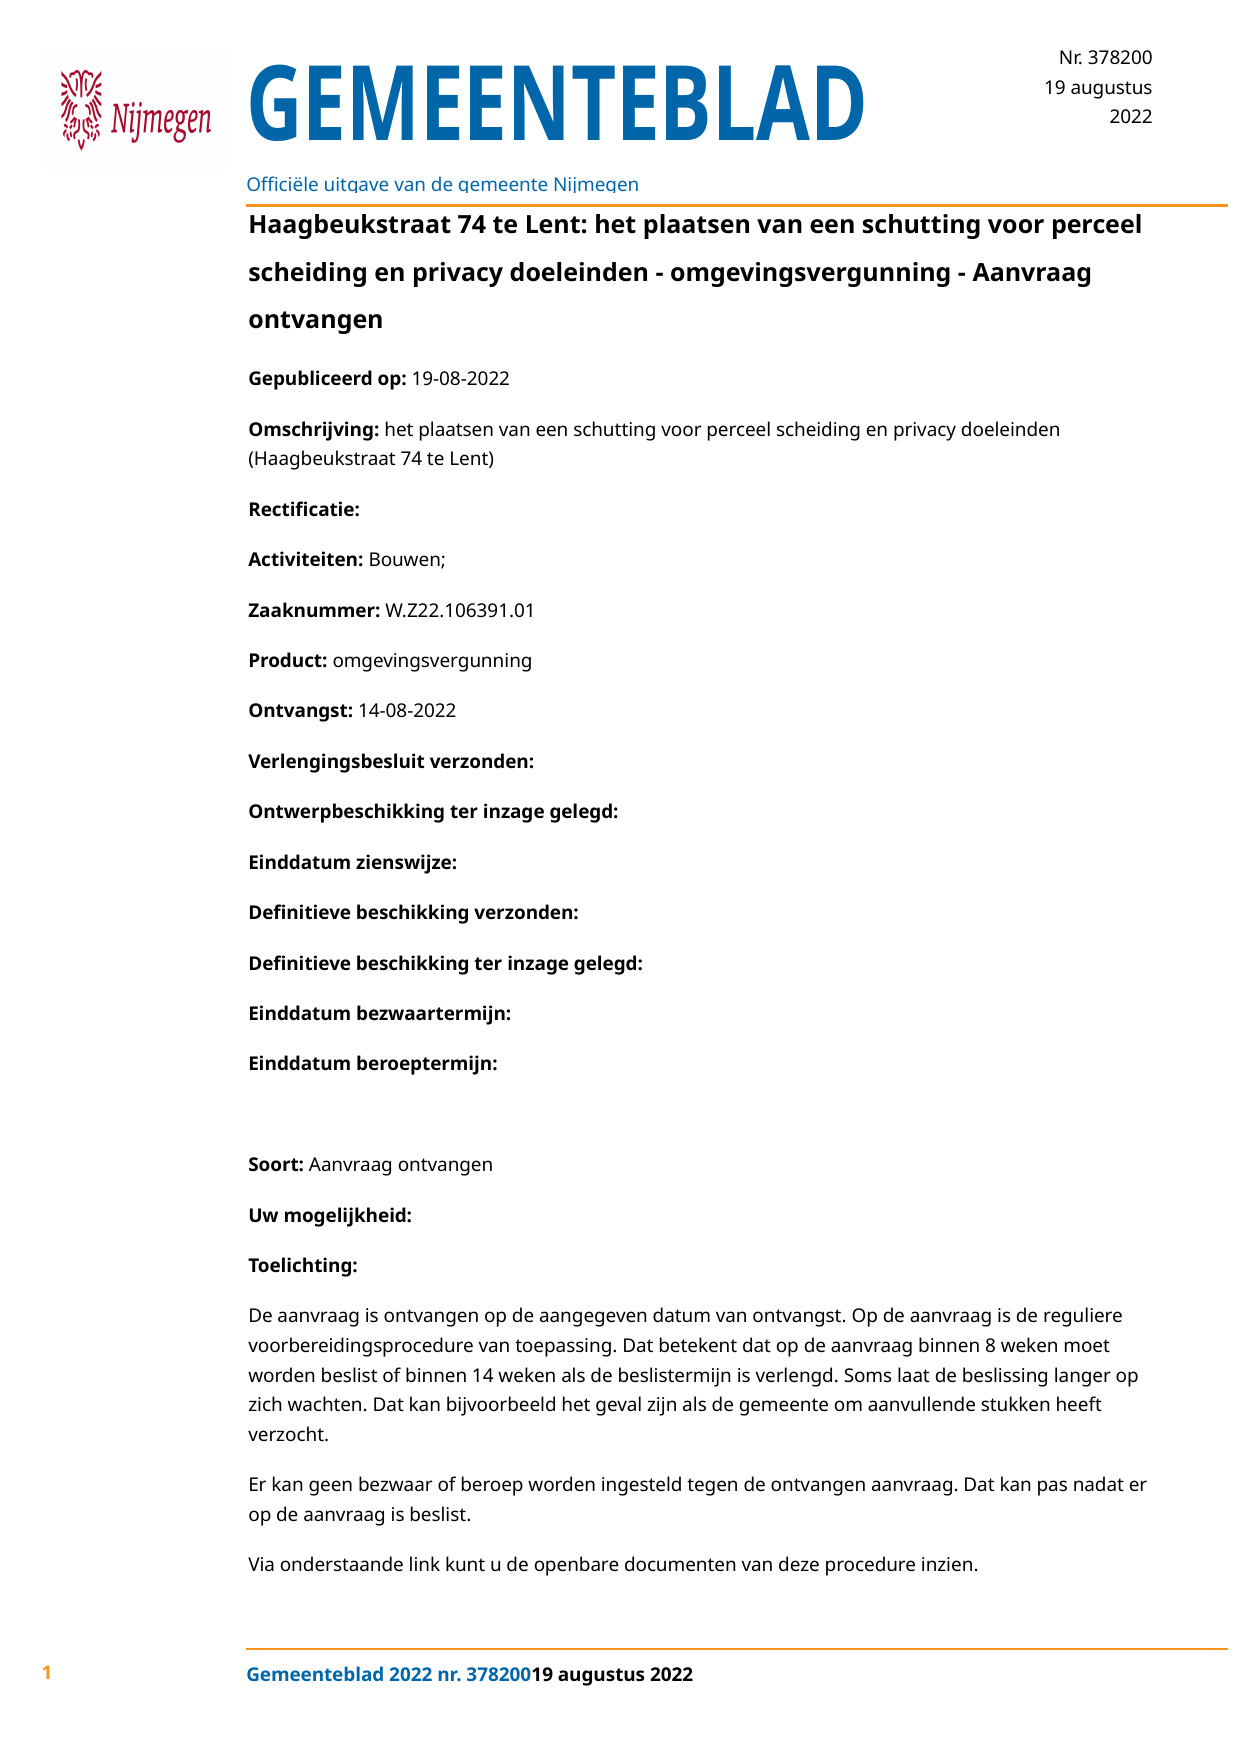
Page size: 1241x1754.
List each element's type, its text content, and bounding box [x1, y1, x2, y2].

text Einddatum zienswijze: [248, 849, 1152, 874]
text Er kan geen bezwaar of beroep worden ingesteld tegen de ontvangen aanvraag. Dat kan pas nadat er op de aanvraag is beslist. [248, 1471, 1152, 1527]
text Toelichting: [248, 1252, 1152, 1278]
text Via onderstaande link kunt u de openbare documenten van deze procedure inzien. [248, 1551, 1152, 1577]
text Soort: Aanvraag ontvangen [248, 1151, 1152, 1177]
text Einddatum beroeptermijn: [248, 1051, 1152, 1076]
text Activiteiten: Bouwen; [248, 546, 1152, 572]
picture [41, 47, 231, 172]
text Gepubliceerd op: 19-08-2022 [248, 366, 1152, 391]
text De aanvraag is ontvangen op de aangegeven datum van ontvangst. Op de aanvraag is de reguliere voorbereidingsprocedure van toepassing. Dat betekent dat op de aanvraag binnen 8 weken moet worden beslist of binnen 14 weken als de beslistermijn is verlengd. Soms laat de beslissing langer op zich wachten. Dat kan bijvoorbeeld het geval zijn als de gemeente om aanvullende stukken heeft verzocht. [248, 1303, 1152, 1447]
text Definitieve beschikking ter inzage gelegd: [248, 950, 1152, 975]
text Verlengingsbesluit verzonden: [248, 748, 1152, 774]
text Ontwerpbeschikking ter inzage gelegd: [248, 798, 1152, 824]
text Uw mogelijkheid: [248, 1202, 1152, 1227]
text Ontvangst: 14-08-2022 [248, 698, 1152, 723]
text Haagbeukstraat 74 te Lent: het plaatsen van een schutting voor perceel scheiding en privacy doeleinden - omgevingsvergunning - Aanvraag ontvangen [248, 207, 1152, 336]
text Rectificatie: [248, 496, 1152, 522]
text Einddatum bezwaartermijn: [248, 1000, 1152, 1026]
text Omschrijving: het plaatsen van een schutting voor perceel scheiding en privacy doeleinden (Haagbeukstraat 74 te Lent) [248, 416, 1152, 471]
text Product: omgevingsvergunning [248, 647, 1152, 673]
text Zaaknummer: W.Z22.106391.01 [248, 597, 1152, 622]
text Definitieve beschikking verzonden: [248, 899, 1152, 925]
